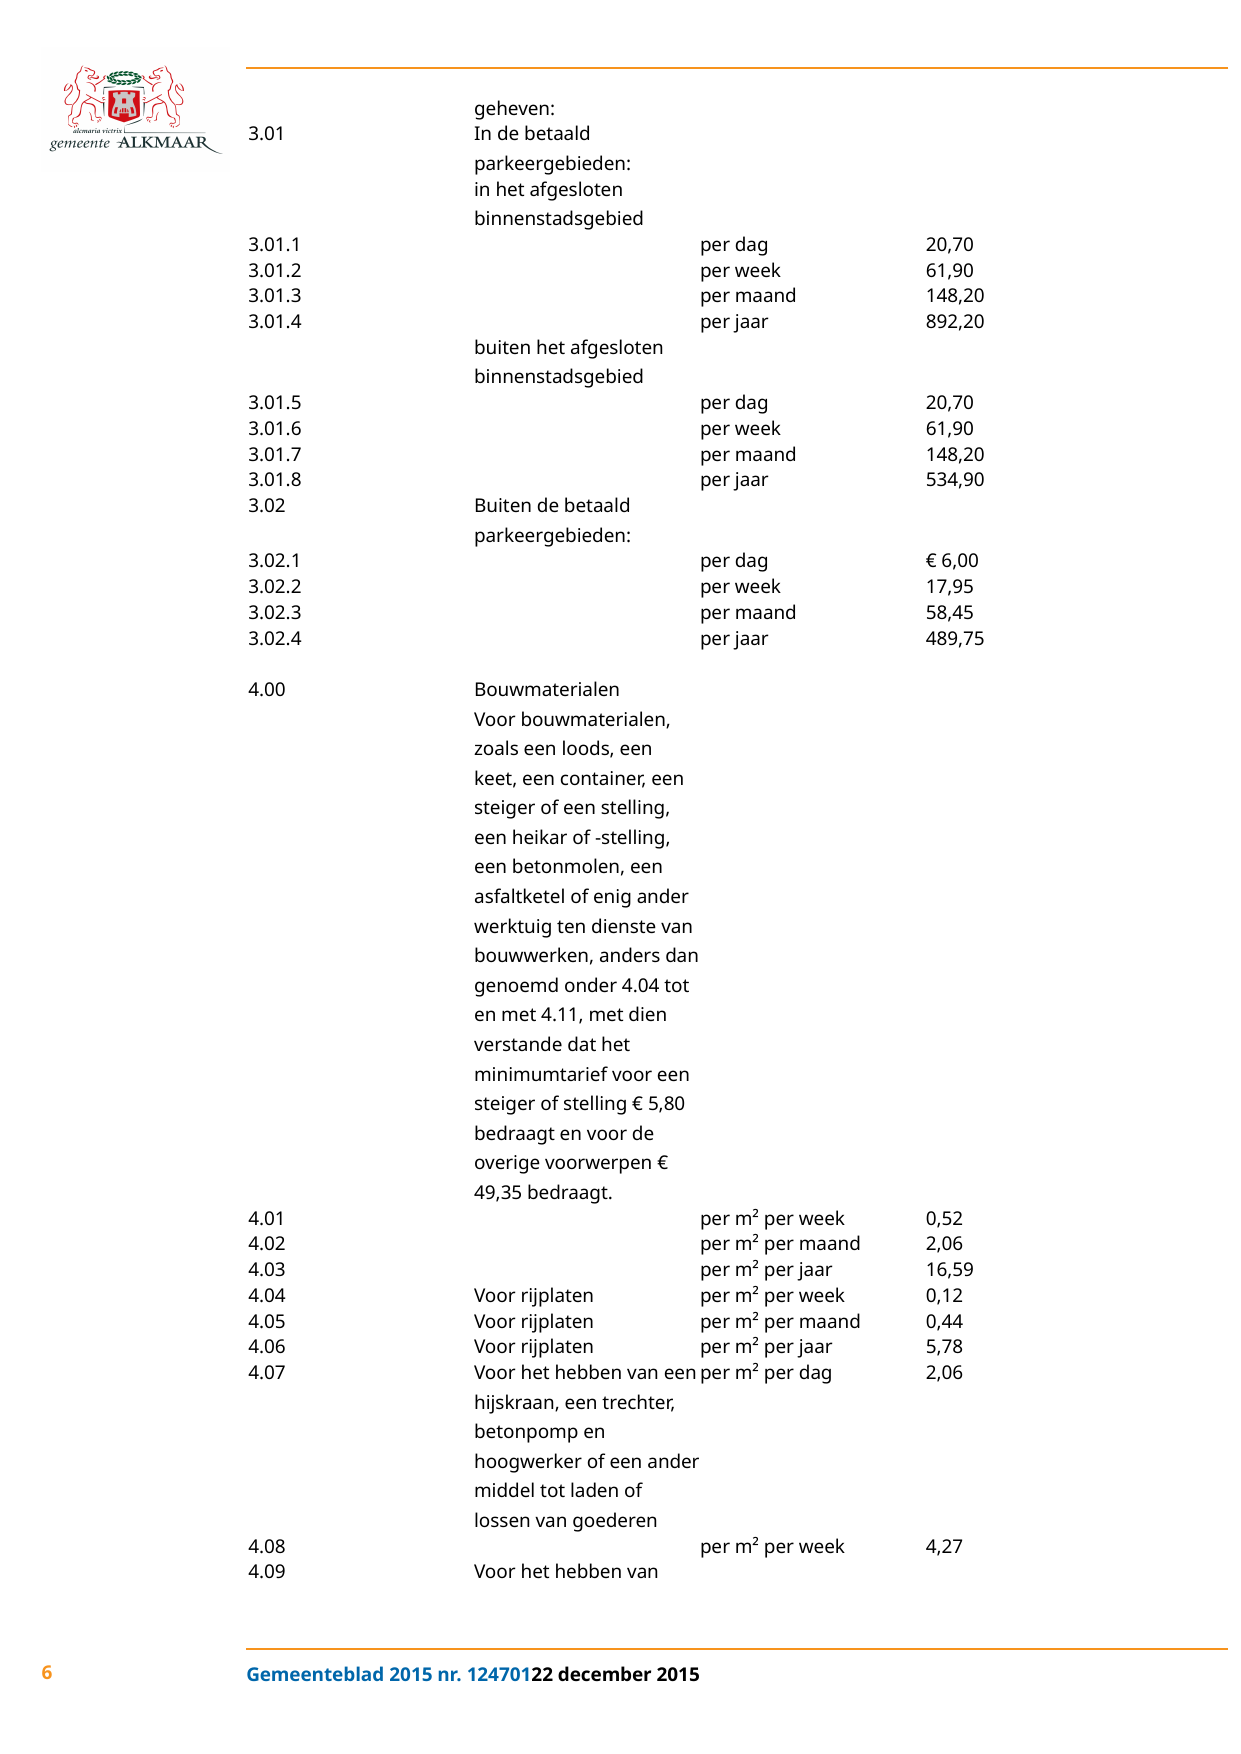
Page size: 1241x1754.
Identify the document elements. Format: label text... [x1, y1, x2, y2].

table_cell 4.05 [248, 1308, 474, 1333]
table_cell [700, 676, 926, 1205]
table_cell per m² per week [700, 1205, 926, 1231]
table_cell Voor rijplaten [474, 1282, 700, 1308]
table_cell [474, 231, 700, 257]
table_cell 3.01.1 [248, 231, 474, 257]
table_cell [474, 389, 700, 415]
table_cell per week [700, 573, 926, 599]
table_cell [248, 334, 474, 389]
table_cell per dag [700, 231, 926, 257]
table_cell 4.02 [248, 1231, 474, 1256]
table_cell 0,52 [926, 1205, 1152, 1231]
table_cell 4,27 [926, 1533, 1152, 1559]
table_cell [700, 176, 926, 231]
table_cell [700, 492, 926, 548]
table_cell 0,12 [926, 1282, 1152, 1308]
table_cell 3.01.7 [248, 441, 474, 467]
table_cell 534,90 [926, 467, 1152, 492]
table_cell Buiten de betaald parkeergebieden: [474, 492, 700, 548]
table_cell [700, 334, 926, 389]
picture [41, 47, 231, 172]
table_cell per dag [700, 548, 926, 573]
table_cell 148,20 [926, 441, 1152, 467]
table_cell [474, 441, 700, 467]
table_cell 3.02.3 [248, 599, 474, 625]
table_cell [926, 121, 1152, 176]
table_cell per m² per jaar [700, 1256, 926, 1282]
table_cell in het afgesloten binnenstadsgebied [474, 176, 700, 231]
table_cell 4.09 [248, 1559, 474, 1584]
table_cell 20,70 [926, 389, 1152, 415]
table_cell [474, 283, 700, 308]
table_cell 4.08 [248, 1533, 474, 1559]
table_cell [474, 573, 700, 599]
table_cell 3.01.3 [248, 283, 474, 308]
table_cell per m² per maand [700, 1231, 926, 1256]
table_cell [474, 548, 700, 573]
table_cell [926, 1559, 1152, 1584]
table_cell 2,06 [926, 1231, 1152, 1256]
table_cell per dag [700, 389, 926, 415]
table_cell [926, 676, 1152, 1205]
table_cell € 6,00 [926, 548, 1152, 573]
table_cell per m² per maand [700, 1308, 926, 1333]
table_cell 0,44 [926, 1308, 1152, 1333]
table_cell per m² per week [700, 1282, 926, 1308]
table_cell 3.01.2 [248, 257, 474, 283]
table_cell 4.06 [248, 1334, 474, 1359]
table_cell 4.01 [248, 1205, 474, 1231]
table_cell [248, 176, 474, 231]
table_cell [926, 334, 1152, 389]
table_cell per jaar [700, 625, 926, 651]
table_cell 489,75 [926, 625, 1152, 651]
table_cell per maand [700, 441, 926, 467]
table_cell 20,70 [926, 231, 1152, 257]
table_cell 5,78 [926, 1334, 1152, 1359]
table_cell 3.01.5 [248, 389, 474, 415]
table_cell [248, 651, 474, 676]
table_cell buiten het afgesloten binnenstadsgebied [474, 334, 700, 389]
table_cell per jaar [700, 467, 926, 492]
table_cell [474, 1256, 700, 1282]
table_cell [474, 257, 700, 283]
table_cell 61,90 [926, 415, 1152, 441]
table_cell [474, 415, 700, 441]
table_cell [474, 1533, 700, 1559]
table_cell 4.07 [248, 1359, 474, 1533]
table_cell per week [700, 257, 926, 283]
table_cell Voor rijplaten [474, 1334, 700, 1359]
table_cell [248, 95, 474, 121]
table_cell 61,90 [926, 257, 1152, 283]
table_cell 4.03 [248, 1256, 474, 1282]
table_cell 3.01.6 [248, 415, 474, 441]
table_cell [474, 1231, 700, 1256]
table_cell Bouwmaterialen Voor bouwmaterialen, zoals een loods, een keet, een container, een steiger of een stelling, een heikar of -stelling, een betonmolen, een asfaltketel of enig ander werktuig ten dienste van bouwwerken, anders dan genoemd onder 4.04 tot en met 4.11, met dien verstande dat het minimumtarief voor een steiger of stelling € 5,80 bedraagt en voor de overige voorwerpen € 49,35 bedraagt. [474, 676, 700, 1205]
table_cell per m² per jaar [700, 1334, 926, 1359]
table_cell [926, 95, 1152, 121]
table_cell [926, 176, 1152, 231]
table_cell [474, 308, 700, 334]
table_cell 4.04 [248, 1282, 474, 1308]
table_cell 58,45 [926, 599, 1152, 625]
table_cell per maand [700, 599, 926, 625]
table_cell [926, 651, 1152, 676]
table_cell 892,20 [926, 308, 1152, 334]
table_cell [474, 1205, 700, 1231]
table_cell per m² per dag [700, 1359, 926, 1533]
table_cell 3.02.4 [248, 625, 474, 651]
table_cell [700, 1559, 926, 1584]
table_cell [474, 625, 700, 651]
table_cell 2,06 [926, 1359, 1152, 1533]
table_cell [474, 599, 700, 625]
table_cell geheven: [474, 95, 700, 121]
table_cell 3.02.1 [248, 548, 474, 573]
table_cell 16,59 [926, 1256, 1152, 1282]
table_cell [474, 467, 700, 492]
table_cell per week [700, 415, 926, 441]
table_cell 3.01.8 [248, 467, 474, 492]
table_cell [926, 492, 1152, 548]
table_cell 3.01 [248, 121, 474, 176]
table_cell per m² per week [700, 1533, 926, 1559]
table_cell 148,20 [926, 283, 1152, 308]
table_cell In de betaald parkeergebieden: [474, 121, 700, 176]
table_cell 17,95 [926, 573, 1152, 599]
table_cell per maand [700, 283, 926, 308]
table_cell Voor rijplaten [474, 1308, 700, 1333]
table_cell Voor het hebben van een hijskraan, een trechter, betonpomp en hoogwerker of een ander middel tot laden of lossen van goederen [474, 1359, 700, 1533]
table_cell Voor het hebben van [474, 1559, 700, 1584]
table_cell 4.00 [248, 676, 474, 1205]
table_cell [474, 651, 700, 676]
table_cell per jaar [700, 308, 926, 334]
table_cell 3.01.4 [248, 308, 474, 334]
table_cell [700, 121, 926, 176]
table_cell 3.02 [248, 492, 474, 548]
table_cell [700, 95, 926, 121]
table_cell [700, 651, 926, 676]
table_cell 3.02.2 [248, 573, 474, 599]
